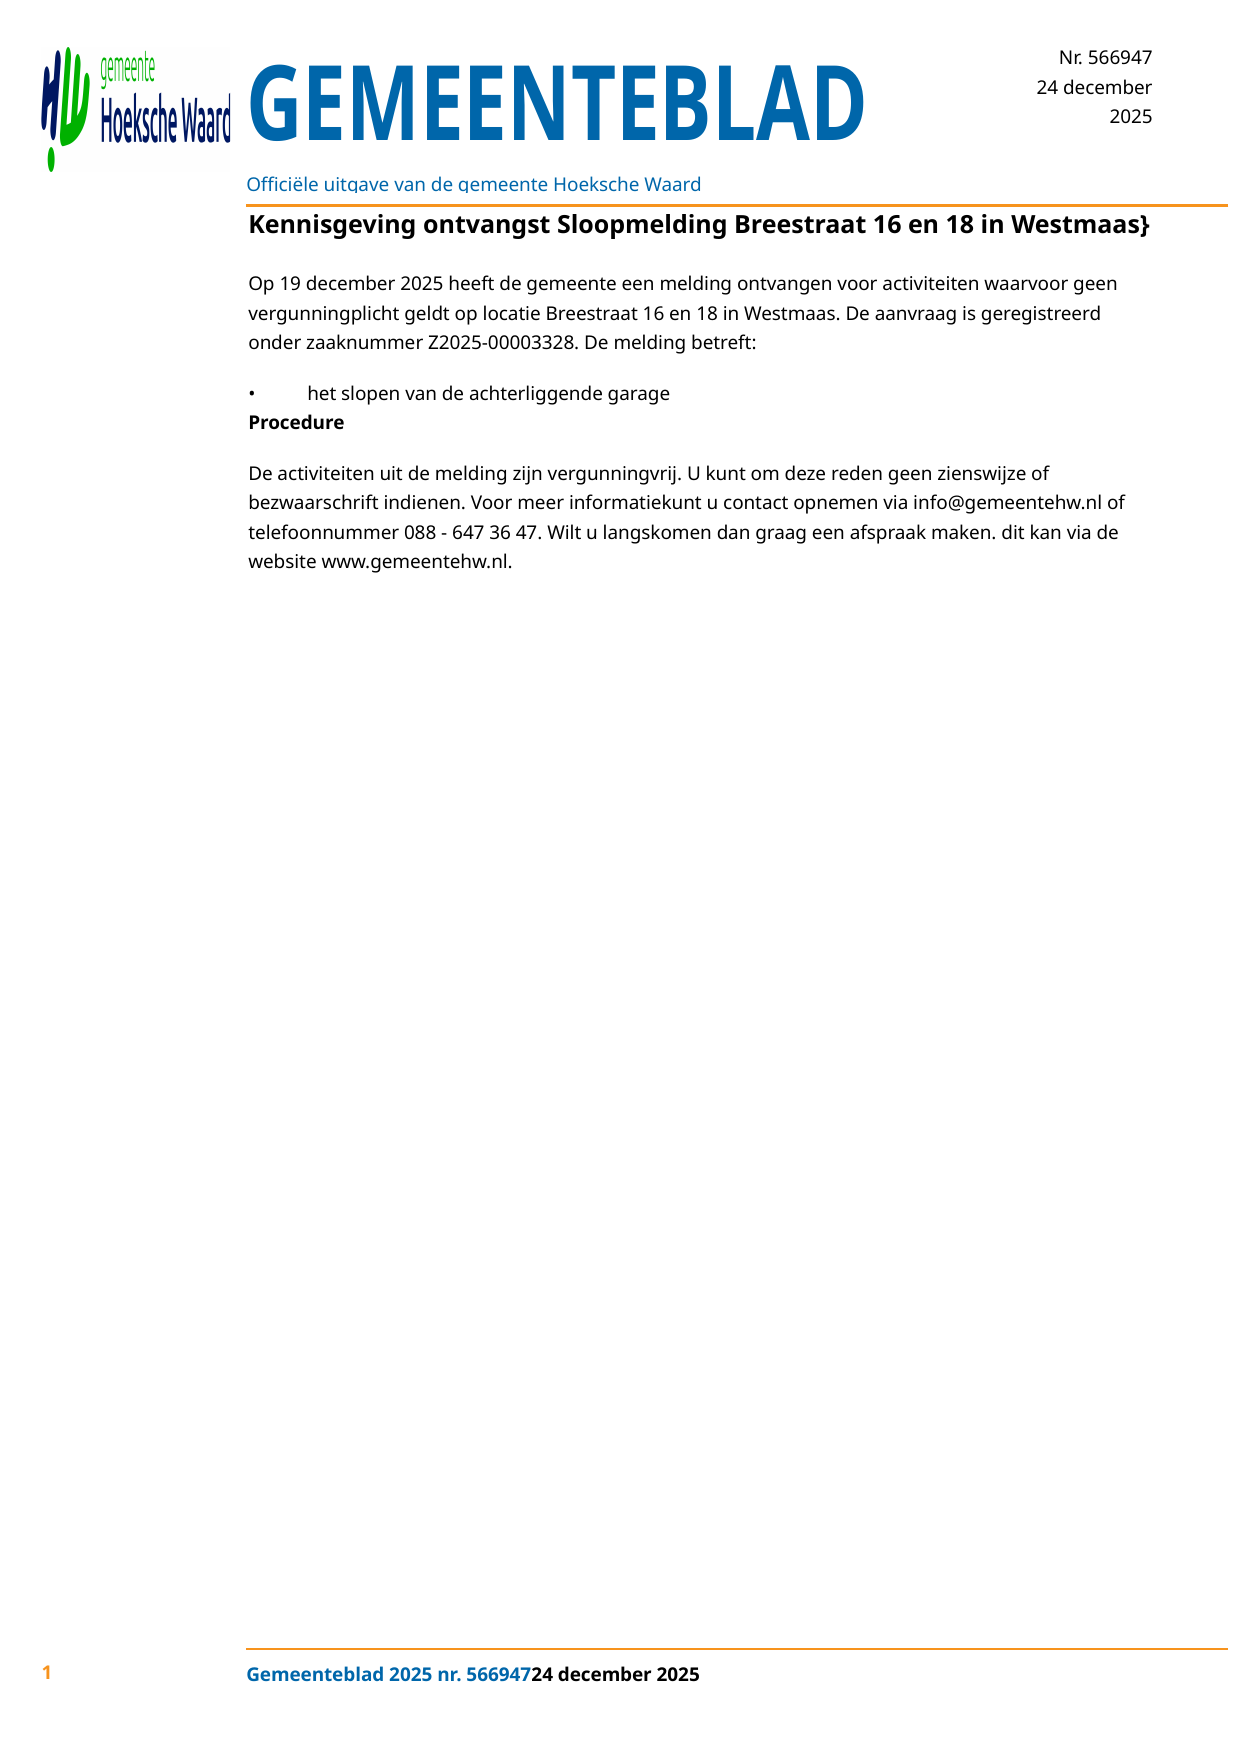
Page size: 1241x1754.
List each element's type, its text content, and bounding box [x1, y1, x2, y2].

text Op 19 december 2025 heeft de gemeente een melding ontvangen voor activiteiten waarvoor geen vergunningplicht geldt op locatie Breestraat 16 en 18 in Westmaas. De aanvraag is geregistreerd onder zaaknummer Z2025-00003328. De melding betreft: [248, 270, 1152, 355]
text Kennisgeving ontvangst Sloopmelding Breestraat 16 en 18 in Westmaas} [248, 207, 1152, 241]
text Procedure [248, 409, 1152, 435]
text De activiteiten uit de melding zijn vergunningvrij. U kunt om deze reden geen zienswijze of bezwaarschrift indienen. Voor meer informatiekunt u contact opnemen via info@gemeentehw.nl of telefoonnummer 088 - 647 36 47. Wilt u langskomen dan graag een afspraak maken. dit kan via de website www.gemeentehw.nl. [248, 460, 1152, 574]
picture [41, 47, 231, 172]
list het slopen van de achterliggende garage [248, 380, 1152, 406]
